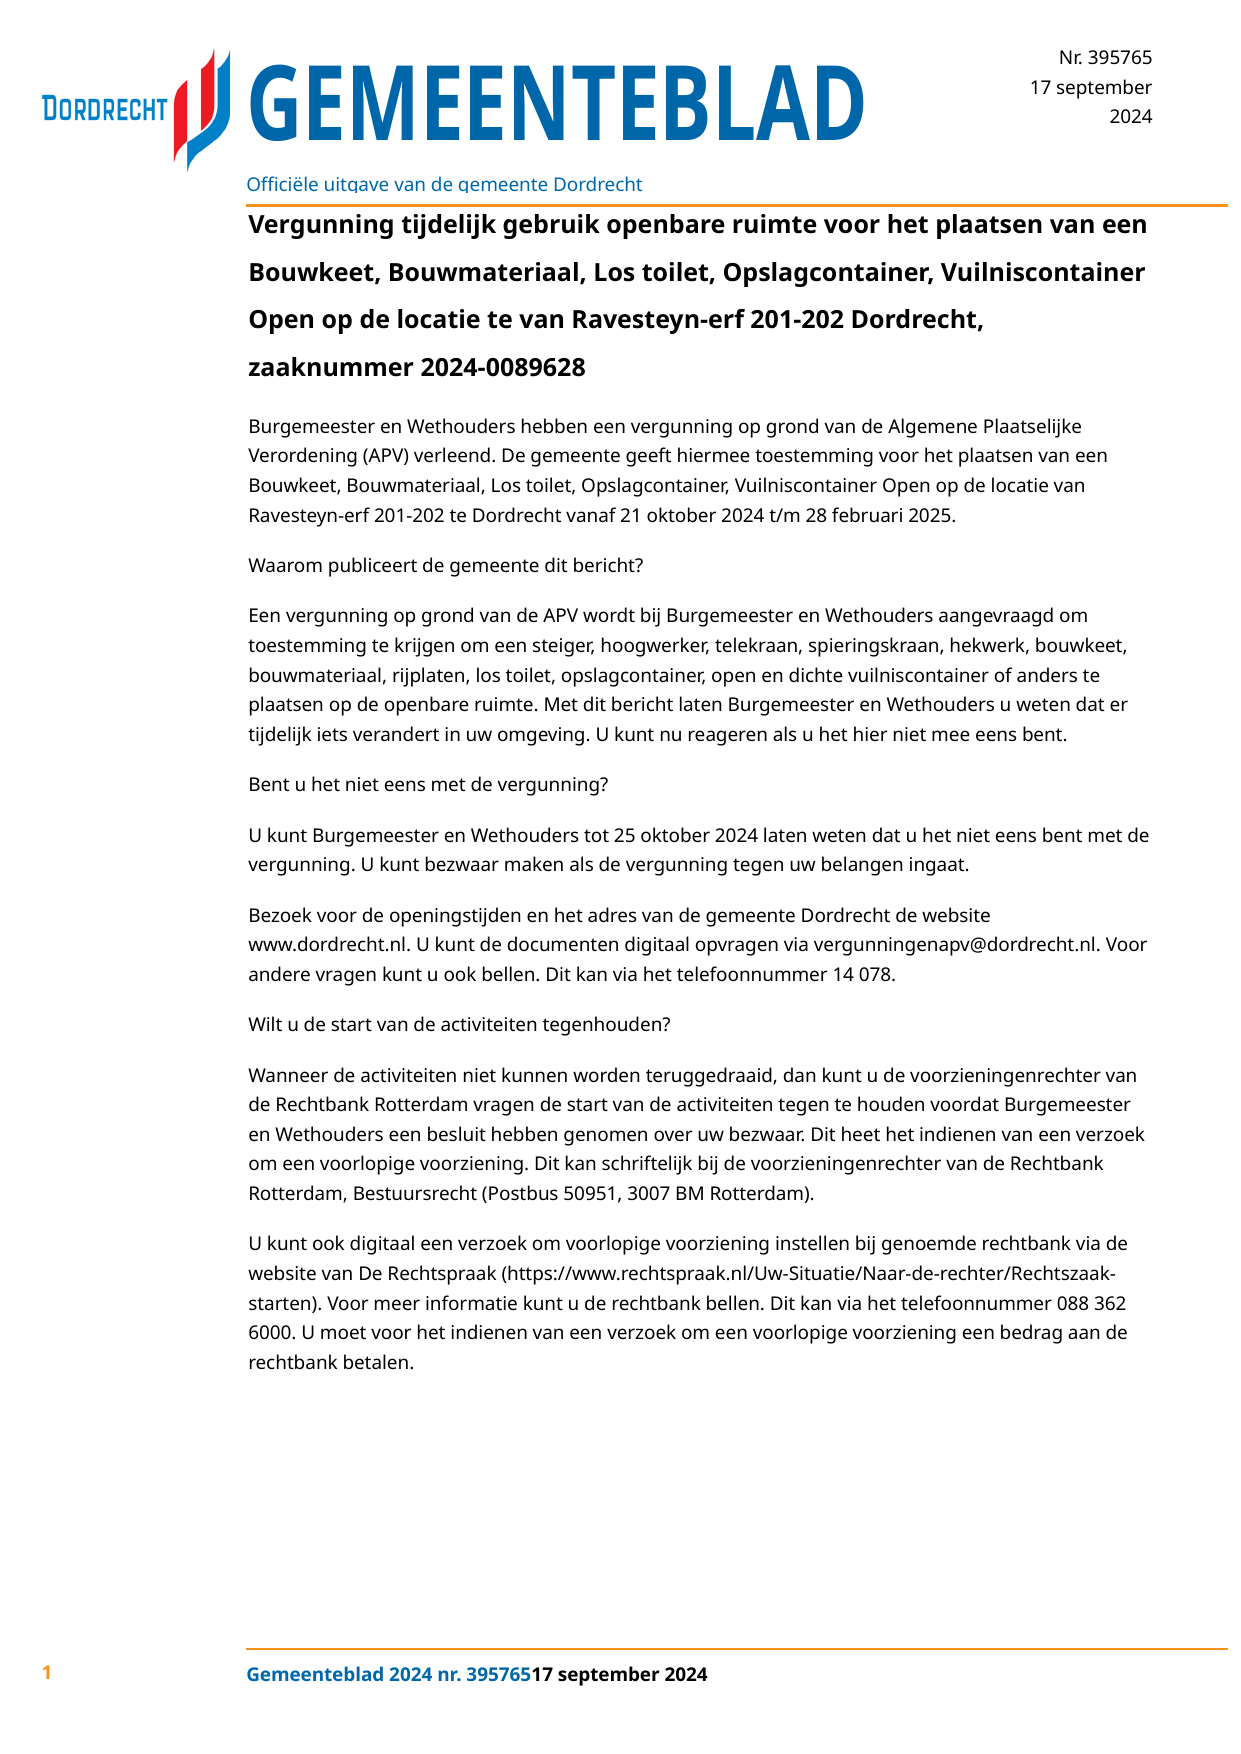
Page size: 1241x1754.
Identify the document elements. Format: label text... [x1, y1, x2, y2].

text Bezoek voor de openingstijden en het adres van de gemeente Dordrecht de website www.dordrecht.nl. U kunt de documenten digitaal opvragen via vergunningenapv@dordrecht.nl. Voor andere vragen kunt u ook bellen. Dit kan via het telefoonnummer 14 078. [248, 902, 1152, 987]
text Wilt u de start van de activiteiten tegenhouden? [248, 1011, 1152, 1037]
text Vergunning tijdelijk gebruik openbare ruimte voor het plaatsen van een Bouwkeet, Bouwmateriaal, Los toilet, Opslagcontainer, Vuilniscontainer Open op de locatie te van Ravesteyn-erf 201-202 Dordrecht, zaaknummer 2024-0089628 [248, 207, 1152, 384]
text Bent u het niet eens met de vergunning? [248, 771, 1152, 797]
text Wanneer de activiteiten niet kunnen worden teruggedraaid, dan kunt u de voorzieningenrechter van de Rechtbank Rotterdam vragen de start van de activiteiten tegen te houden voordat Burgemeester en Wethouders een besluit hebben genomen over uw bezwaar. Dit heet het indienen van een verzoek om een voorlopige voorziening. Dit kan schriftelijk bij de voorzieningenrechter van de Rechtbank Rotterdam, Bestuursrecht (Postbus 50951, 3007 BM Rotterdam). [248, 1062, 1152, 1206]
text Een vergunning op grond van de APV wordt bij Burgemeester en Wethouders aangevraagd om toestemming te krijgen om een steiger, hoogwerker, telekraan, spieringskraan, hekwerk, bouwkeet, bouwmateriaal, rijplaten, los toilet, opslagcontainer, open en dichte vuilniscontainer of anders te plaatsen op de openbare ruimte. Met dit bericht laten Burgemeester en Wethouders u weten dat er tijdelijk iets verandert in uw omgeving. U kunt nu reageren als u het hier niet mee eens bent. [248, 603, 1152, 747]
text U kunt Burgemeester en Wethouders tot 25 oktober 2024 laten weten dat u het niet eens bent met de vergunning. U kunt bezwaar maken als de vergunning tegen uw belangen ingaat. [248, 822, 1152, 877]
picture [41, 47, 231, 172]
text Burgemeester en Wethouders hebben een vergunning op grond van de Algemene Plaatselijke Verordening (APV) verleend. De gemeente geeft hiermee toestemming voor het plaatsen van een Bouwkeet, Bouwmateriaal, Los toilet, Opslagcontainer, Vuilniscontainer Open op de locatie van Ravesteyn-erf 201-202 te Dordrecht vanaf 21 oktober 2024 t/m 28 februari 2025. [248, 413, 1152, 528]
text Waarom publiceert de gemeente dit bericht? [248, 552, 1152, 578]
text U kunt ook digitaal een verzoek om voorlopige voorziening instellen bij genoemde rechtbank via de website van De Rechtspraak (https://www.rechtspraak.nl/Uw-Situatie/Naar-de-rechter/Rechtszaak-starten). Voor meer informatie kunt u de rechtbank bellen. Dit kan via het telefoonnummer 088 362 6000. U moet voor het indienen van een verzoek om een voorlopige voorziening een bedrag aan de rechtbank betalen. [248, 1231, 1152, 1375]
